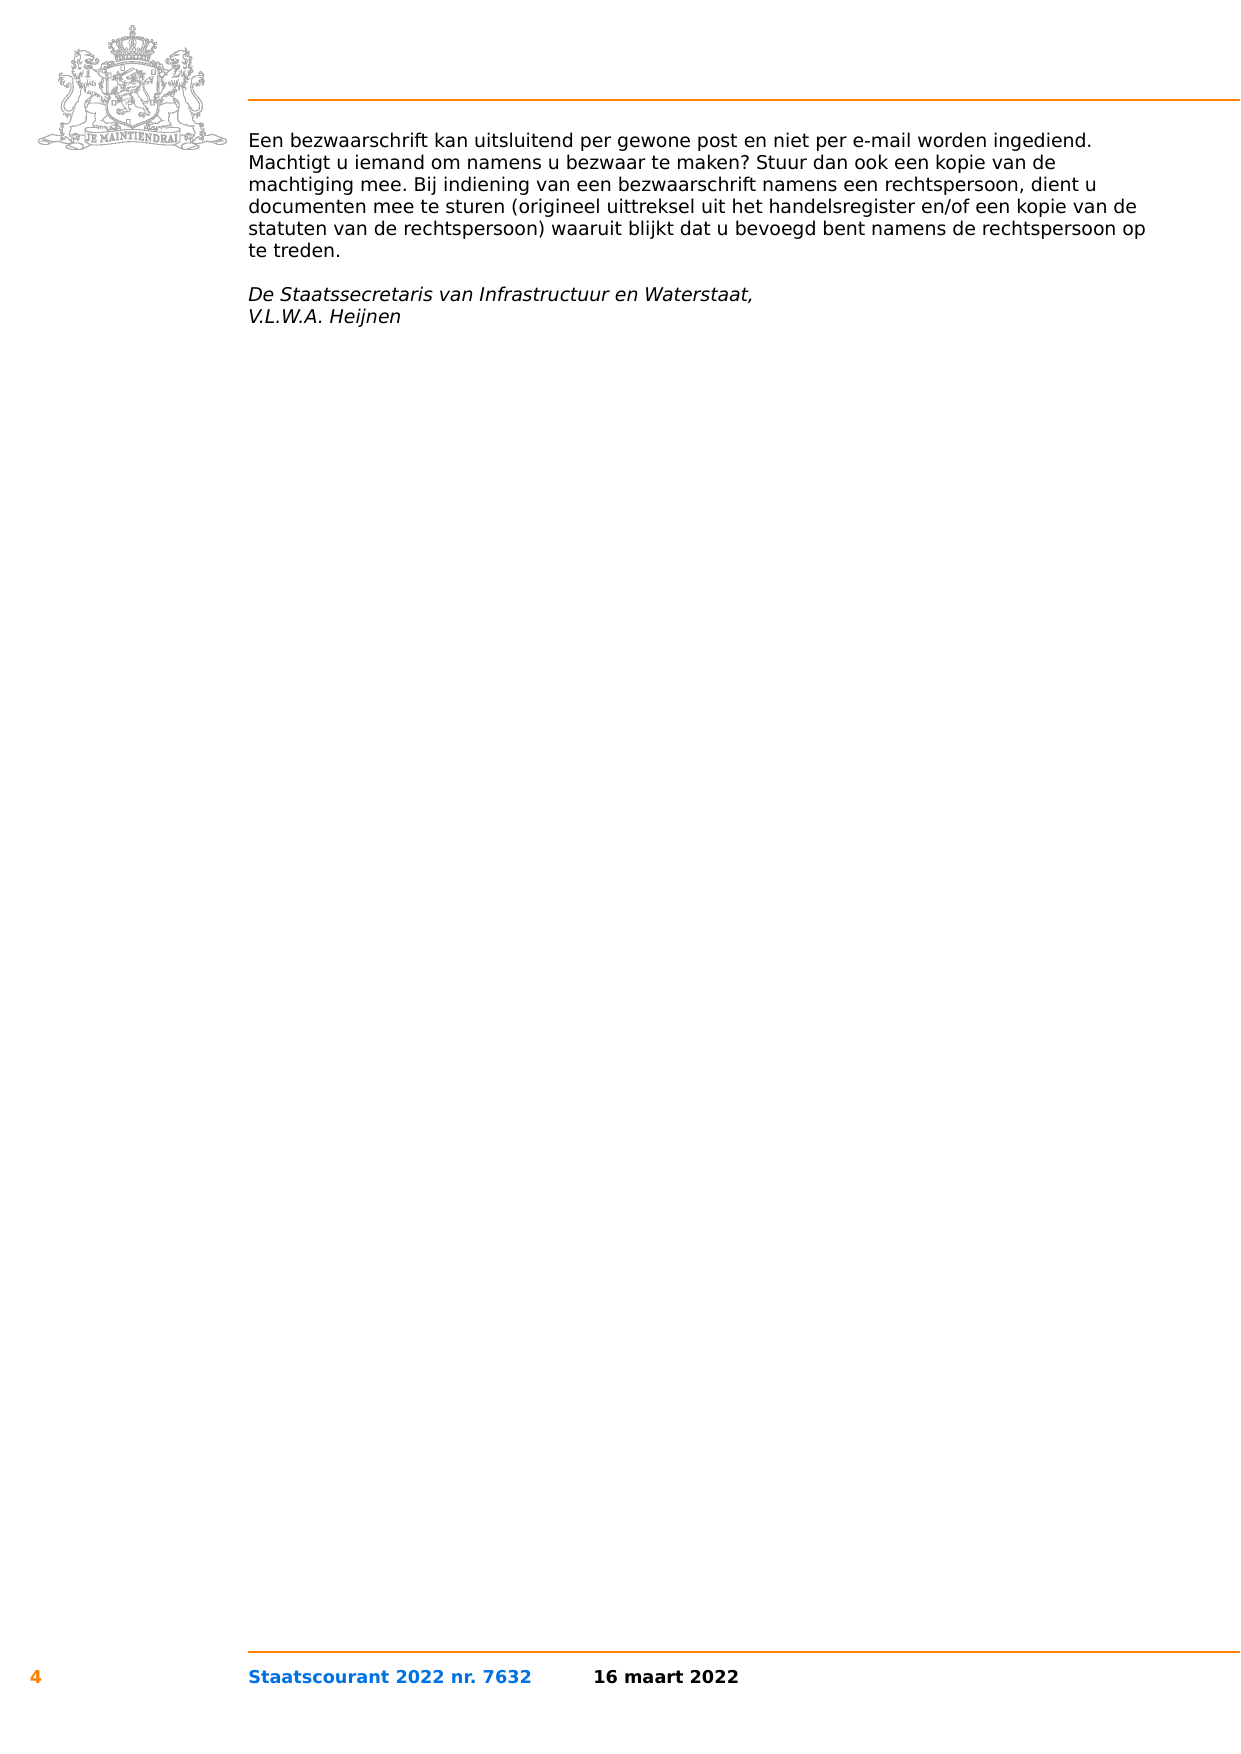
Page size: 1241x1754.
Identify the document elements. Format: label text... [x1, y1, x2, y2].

text De Staatssecretaris van Infrastructuur en Waterstaat, V.L.W.A. Heijnen [248, 284, 1163, 328]
picture [38, 25, 227, 150]
text Een bezwaarschrift kan uitsluitend per gewone post en niet per e-mail worden ingediend. Machtigt u iemand om namens u bezwaar te maken? Stuur dan ook een kopie van de machtiging mee. Bij indiening van een bezwaarschrift namens een rechtspersoon, dient u documenten mee te sturen (origineel uittreksel uit het handelsregister en/of een kopie van de statuten van de rechtspersoon) waaruit blijkt dat u bevoegd bent namens de rechtspersoon op te treden. [248, 130, 1163, 262]
